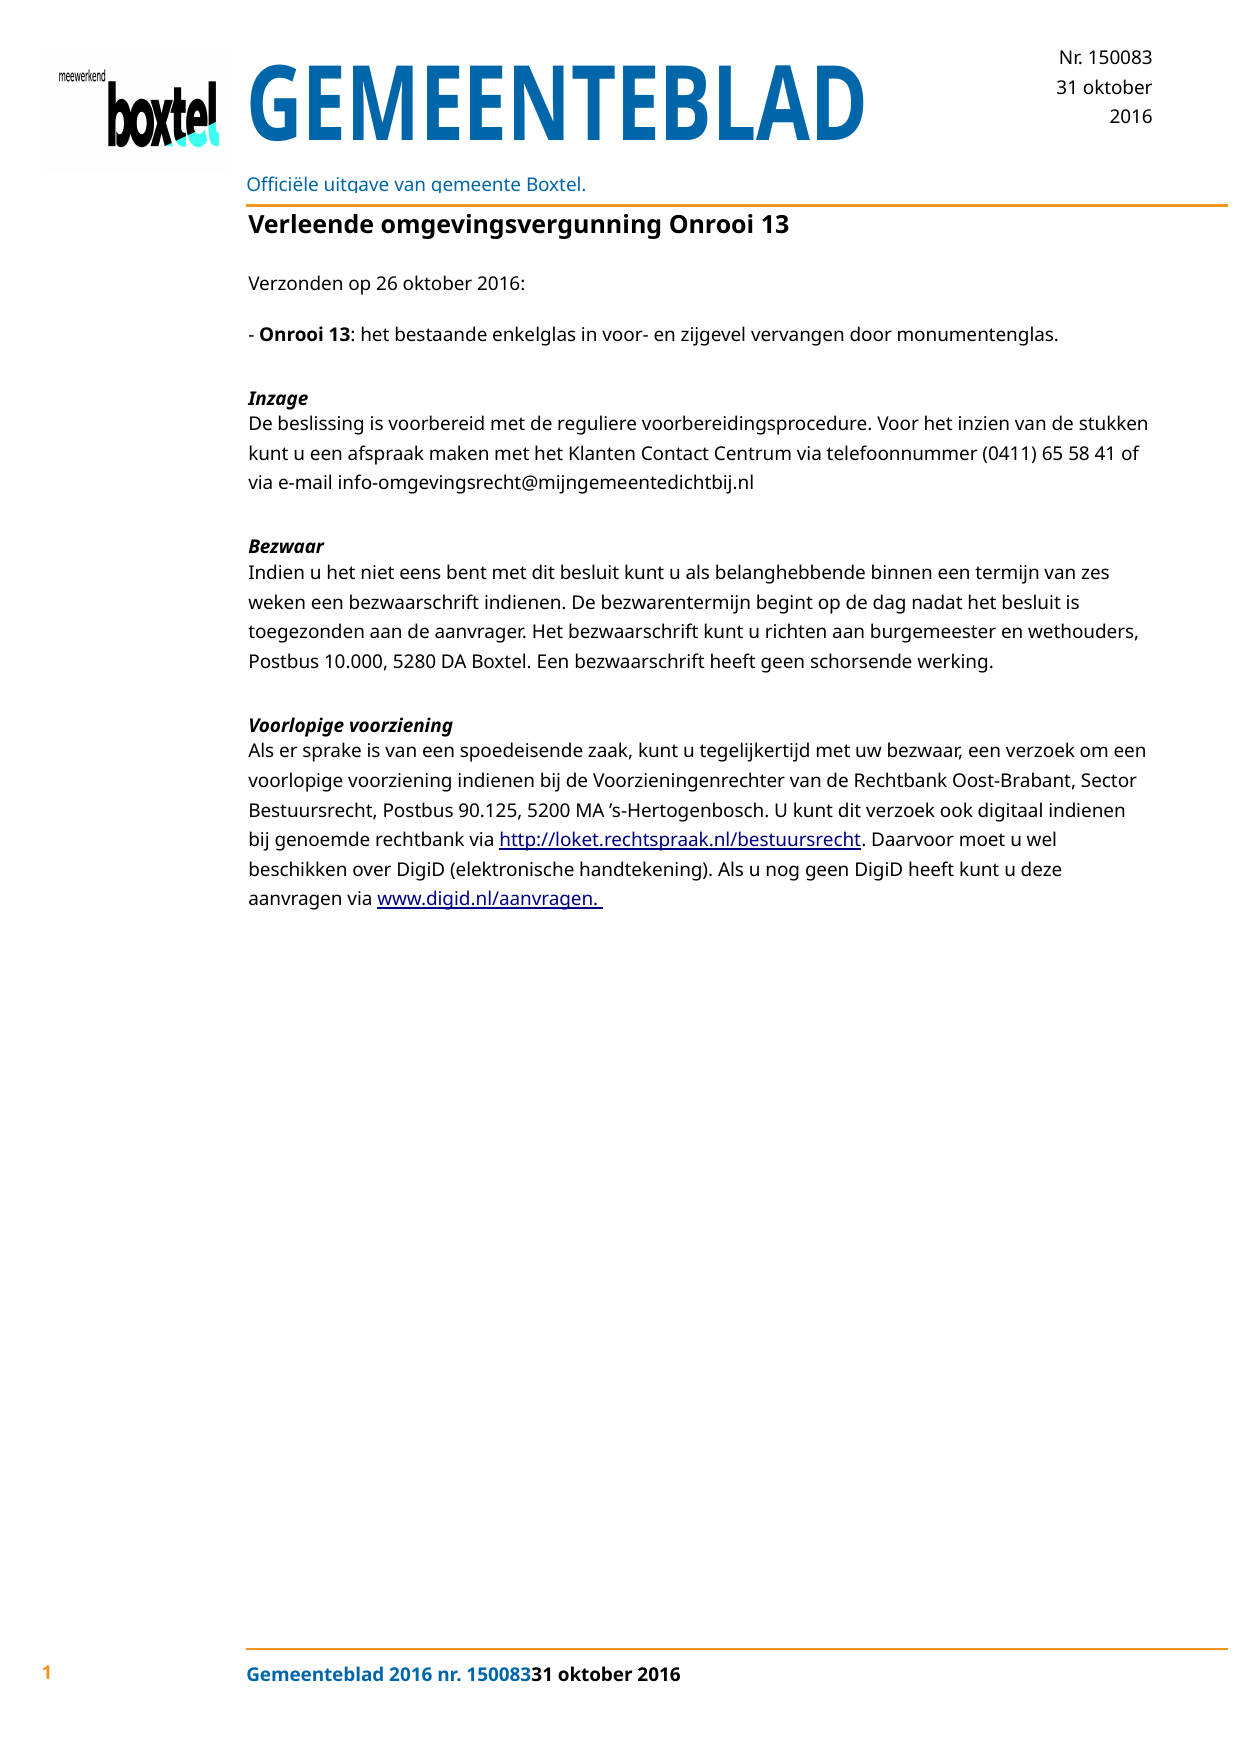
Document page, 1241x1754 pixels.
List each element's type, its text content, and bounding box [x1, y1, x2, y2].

text Indien u het niet eens bent met dit besluit kunt u als belanghebbende binnen een termijn van zes weken een bezwaarschrift indienen. De bezwarentermijn begint op de dag nadat het besluit is toegezonden aan de aanvrager. Het bezwaarschrift kunt u richten aan burgemeester en wethouders, Postbus 10.000, 5280 DA Boxtel. Een bezwaarschrift heeft geen schorsende werking. [248, 559, 1152, 674]
text Verzonden op 26 oktober 2016: [248, 270, 1152, 296]
text Voorlopige voorziening [248, 712, 1152, 738]
text Verleende omgevingsvergunning Onrooi 13 [248, 207, 1152, 241]
text Bezwaar [248, 533, 1152, 559]
text Als er sprake is van een spoedeisende zaak, kunt u tegelijkertijd met uw bezwaar, een verzoek om een voorlopige voorziening indienen bij de Voorzieningenrechter van de Rechtbank Oost-Brabant, Sector Bestuursrecht, Postbus 90.125, 5200 MA ’s-Hertogenbosch. U kunt dit verzoek ook digitaal indienen bij genoemde rechtbank via http://loket.rechtspraak.nl/bestuursrecht. Daarvoor moet u wel beschikken over DigiD (elektronische handtekening). Als u nog geen DigiD heeft kunt u deze aanvragen via www.digid.nl/aanvragen. [248, 738, 1152, 911]
text - Onrooi 13: het bestaande enkelglas in voor- en zijgevel vervangen door monumentenglas. [248, 321, 1152, 346]
text De beslissing is voorbereid met de reguliere voorbereidingsprocedure. Voor het inzien van de stukken kunt u een afspraak maken met het Klanten Contact Centrum via telefoonnummer (0411) 65 58 41 of via e-mail info-omgevingsrecht@mijngemeentedichtbij.nl [248, 410, 1152, 495]
picture [41, 47, 231, 172]
text Inzage [248, 385, 1152, 410]
